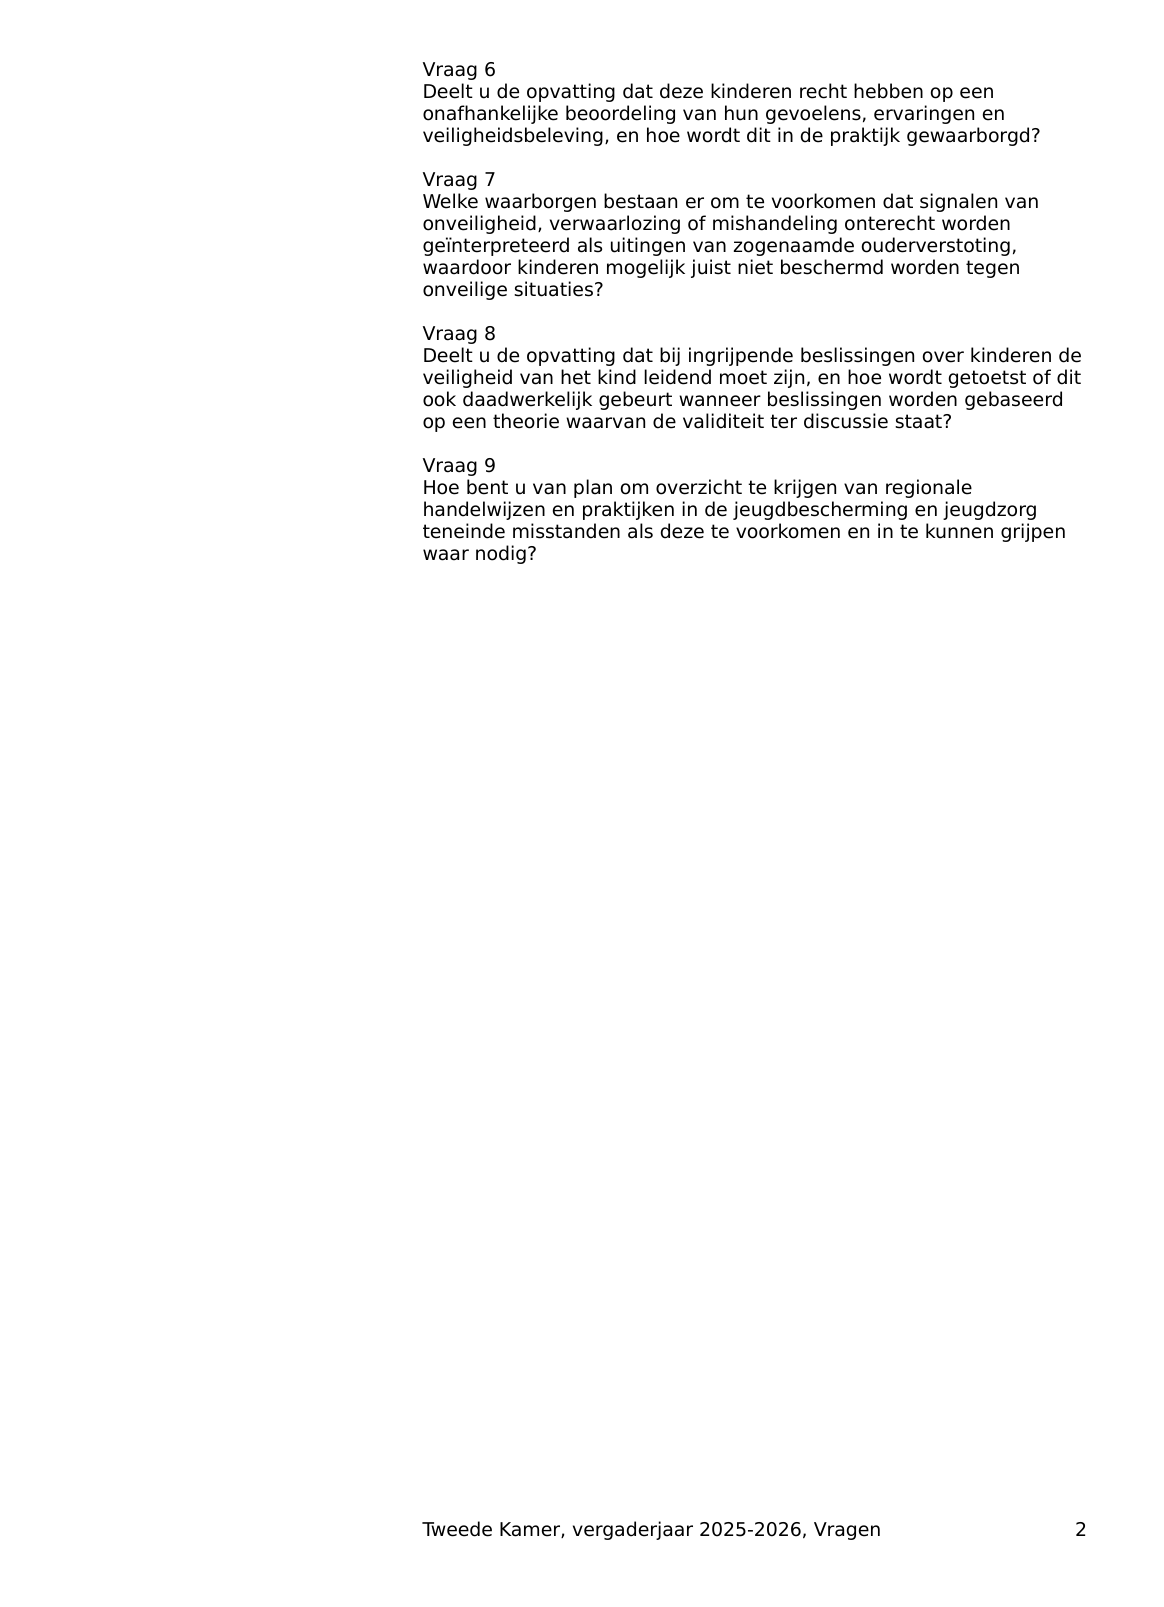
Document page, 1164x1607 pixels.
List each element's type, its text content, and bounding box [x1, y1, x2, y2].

text Deelt u de opvatting dat deze kinderen recht hebben op een onafhankelijke beoordeling van hun gevoelens, ervaringen en veiligheidsbeleving, en hoe wordt dit in de praktijk gewaarborgd? [422, 81, 1087, 147]
text Vraag 8 [422, 323, 1087, 345]
text Vraag 7 [422, 169, 1087, 191]
text Vraag 9 [422, 455, 1087, 477]
text Hoe bent u van plan om overzicht te krijgen van regionale handelwijzen en praktijken in de jeugdbescherming en jeugdzorg teneinde misstanden als deze te voorkomen en in te kunnen grijpen waar nodig? [422, 477, 1087, 565]
text Welke waarborgen bestaan er om te voorkomen dat signalen van onveiligheid, verwaarlozing of mishandeling onterecht worden geïnterpreteerd als uitingen van zogenaamde ouderverstoting, waardoor kinderen mogelijk juist niet beschermd worden tegen onveilige situaties? [422, 191, 1087, 301]
text Deelt u de opvatting dat bij ingrijpende beslissingen over kinderen de veiligheid van het kind leidend moet zijn, en hoe wordt getoetst of dit ook daadwerkelijk gebeurt wanneer beslissingen worden gebaseerd op een theorie waarvan de validiteit ter discussie staat? [422, 345, 1087, 433]
text Vraag 6 [422, 59, 1087, 81]
